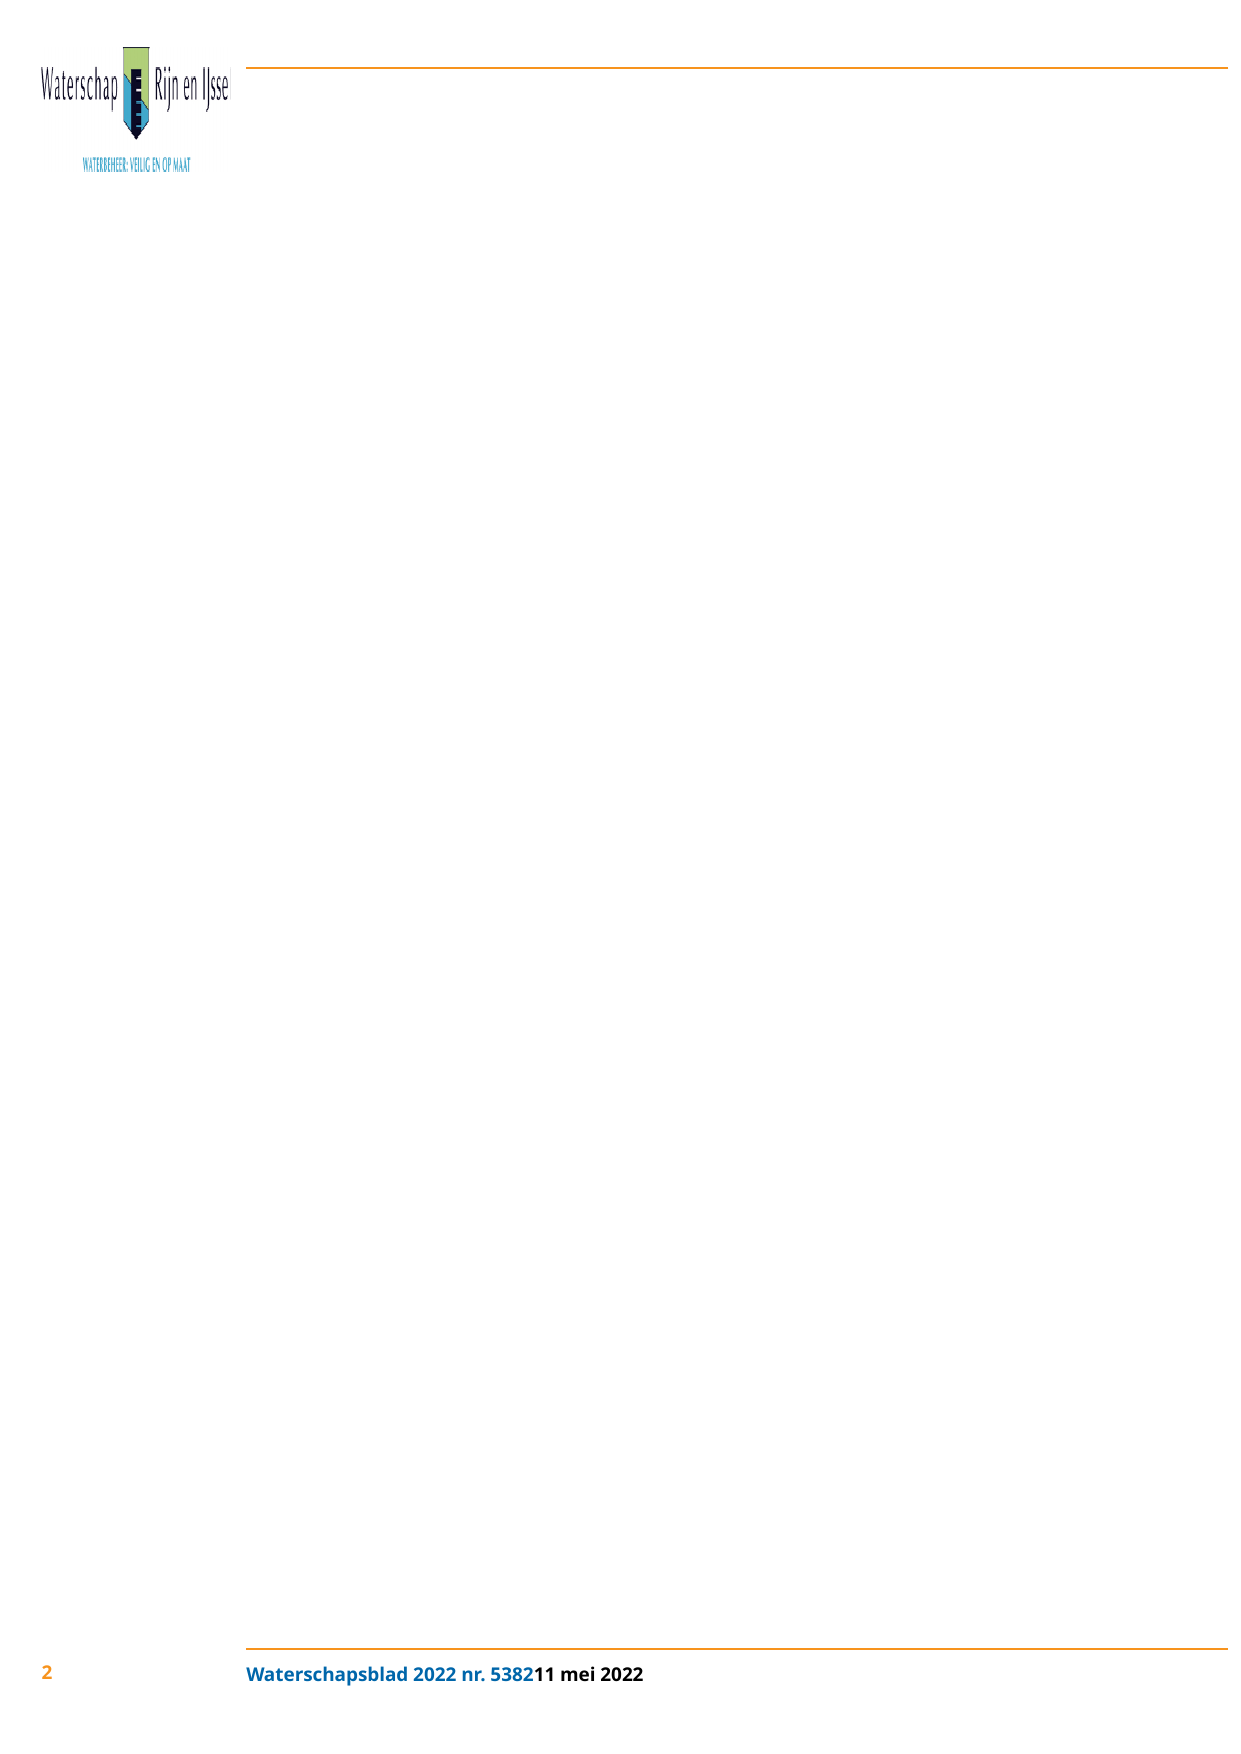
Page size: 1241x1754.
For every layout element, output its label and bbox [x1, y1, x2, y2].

picture [41, 47, 231, 172]
